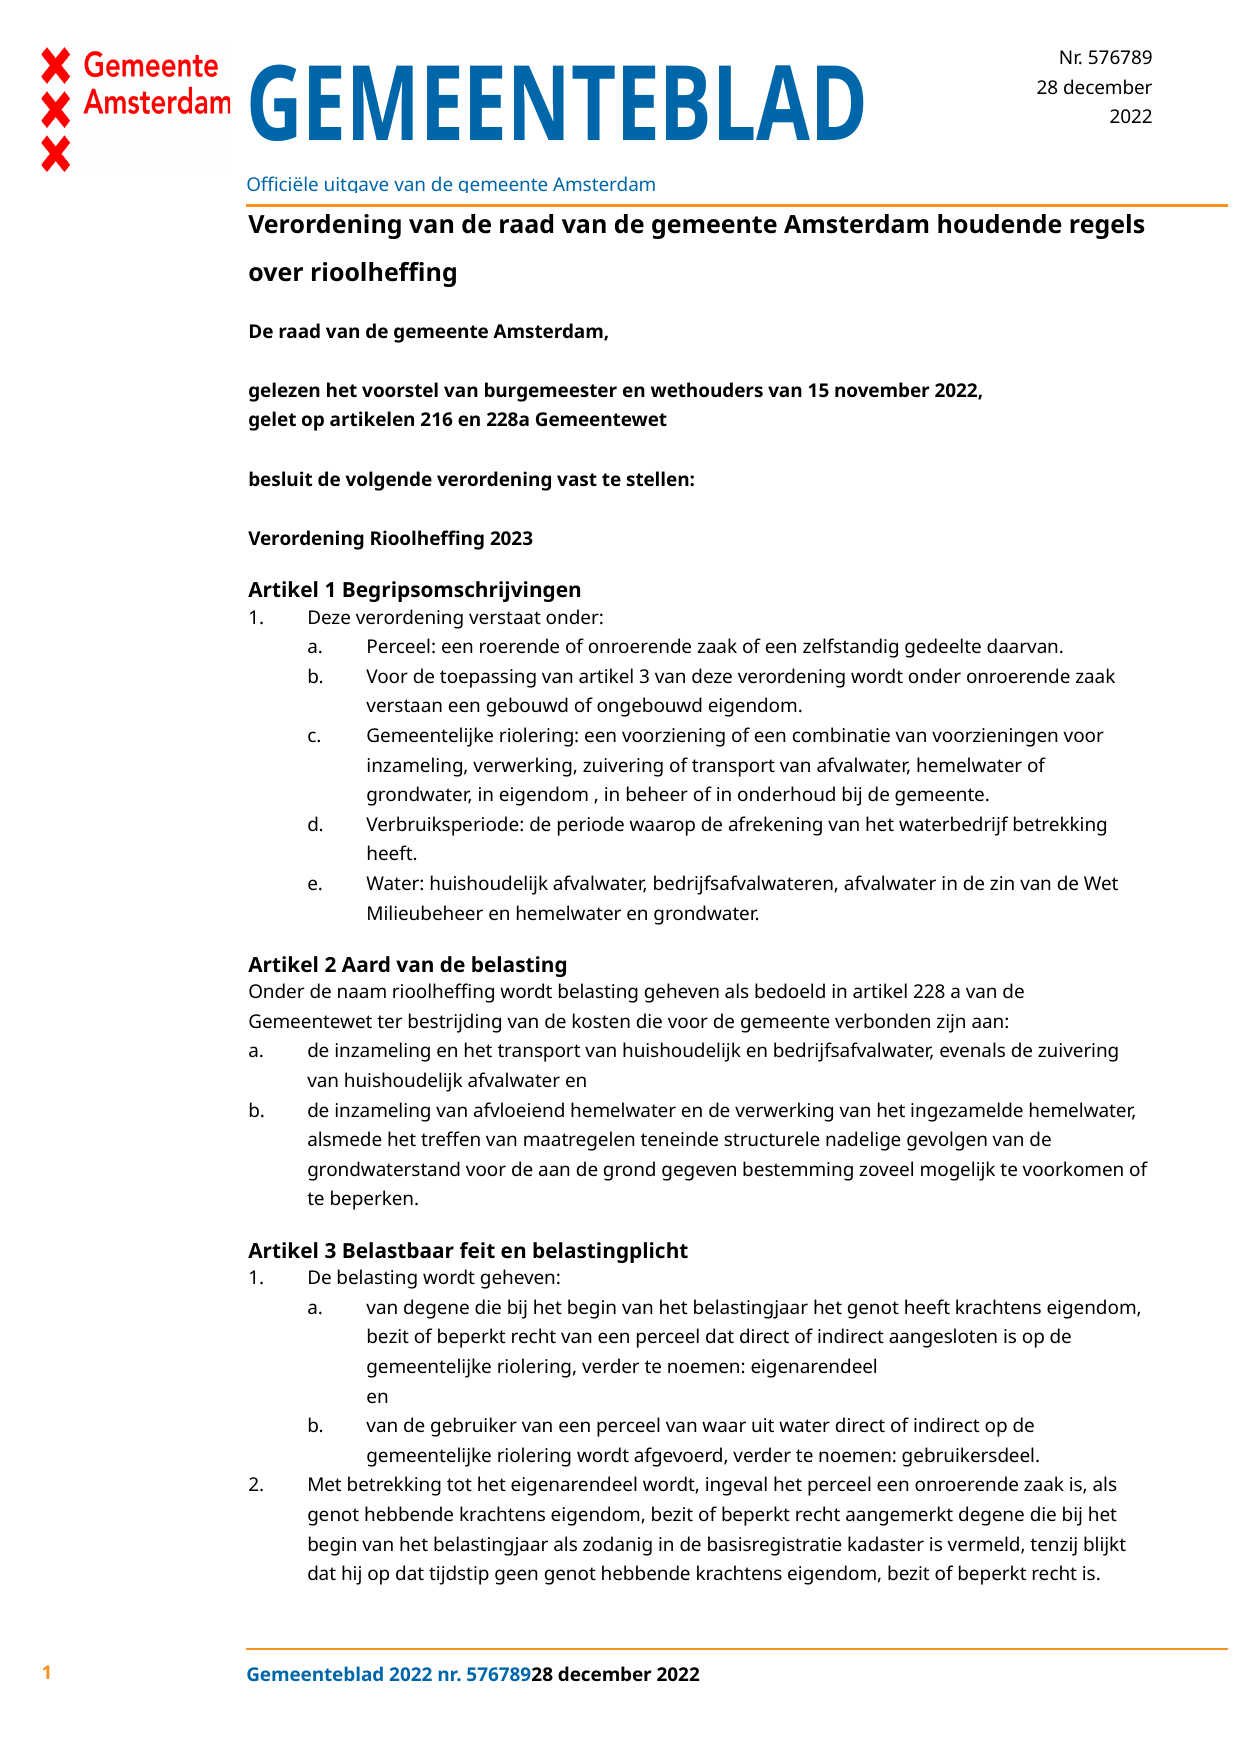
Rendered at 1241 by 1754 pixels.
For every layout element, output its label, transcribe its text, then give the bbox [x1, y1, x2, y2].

list de inzameling van afvloeiend hemelwater en de verwerking van het ingezamelde hemelwater, alsmede het treffen van maatregelen teneinde structurele nadelige gevolgen van de grondwaterstand voor de aan de grond gegeven bestemming zoveel mogelijk te voorkomen of te beperken. [248, 1097, 1152, 1211]
list de inzameling en het transport van huishoudelijk en bedrijfsafvalwater, evenals de zuivering van huishoudelijk afvalwater en [248, 1038, 1152, 1093]
list van de gebruiker van een perceel van waar uit water direct of indirect op de gemeentelijke riolering wordt afgevoerd, verder te noemen: gebruikersdeel. [307, 1412, 1152, 1468]
text Verordening van de raad van de gemeente Amsterdam houdende regels over rioolheffing [248, 207, 1152, 288]
list Voor de toepassing van artikel 3 van deze verordening wordt onder onroerende zaak verstaan een gebouwd of ongebouwd eigendom. [307, 663, 1152, 718]
text Artikel 2 Aard van de belasting [248, 950, 1152, 978]
list Deze verordening verstaat onder: [248, 604, 1152, 629]
text Onder de naam rioolheffing wordt belasting geheven als bedoeld in artikel 228 a van de Gemeentewet ter bestrijding van de kosten die voor de gemeente verbonden zijn aan: [248, 978, 1152, 1034]
list Verbruiksperiode: de periode waarop de afrekening van het waterbedrijf betrekking heeft. [307, 811, 1152, 866]
list Water: huishoudelijk afvalwater, bedrijfsafvalwateren, afvalwater in de zin van de Wet Milieubeheer en hemelwater en grondwater. [307, 870, 1152, 925]
list van degene die bij het begin van het belastingjaar het genot heeft krachtens eigendom, bezit of beperkt recht van een perceel dat direct of indirect aangesloten is op de gemeentelijke riolering, verder te noemen: eigenarendeel [307, 1294, 1152, 1379]
text Artikel 3 Belastbaar feit en belastingplicht [248, 1236, 1152, 1264]
text gelezen het voorstel van burgemeester en wethouders van 15 november 2022, [248, 377, 1152, 403]
list en [307, 1383, 1152, 1408]
text Artikel 1 Begripsomschrijvingen [248, 575, 1152, 604]
picture [41, 47, 231, 172]
list Gemeentelijke riolering: een voorziening of een combinatie van voorzieningen voor inzameling, verwerking, zuivering of transport van afvalwater, hemelwater of grondwater, in eigendom , in beheer of in onderhoud bij de gemeente. [307, 722, 1152, 807]
list De belasting wordt geheven: [248, 1264, 1152, 1290]
text gelet op artikelen 216 en 228a Gemeentewet [248, 407, 1152, 432]
list Met betrekking tot het eigenarendeel wordt, ingeval het perceel een onroerende zaak is, als genot hebbende krachtens eigendom, bezit of beperkt recht aangemerkt degene die bij het begin van het belastingjaar als zodanig in de basisregistratie kadaster is vermeld, tenzij blijkt dat hij op dat tijdstip geen genot hebbende krachtens eigendom, bezit of beperkt recht is. [248, 1472, 1152, 1586]
text Verordening Rioolheffing 2023 [248, 525, 1152, 551]
list Perceel: een roerende of onroerende zaak of een zelfstandig gedeelte daarvan. [307, 633, 1152, 659]
text besluit de volgende verordening vast te stellen: [248, 466, 1152, 492]
text De raad van de gemeente Amsterdam, [248, 318, 1152, 344]
